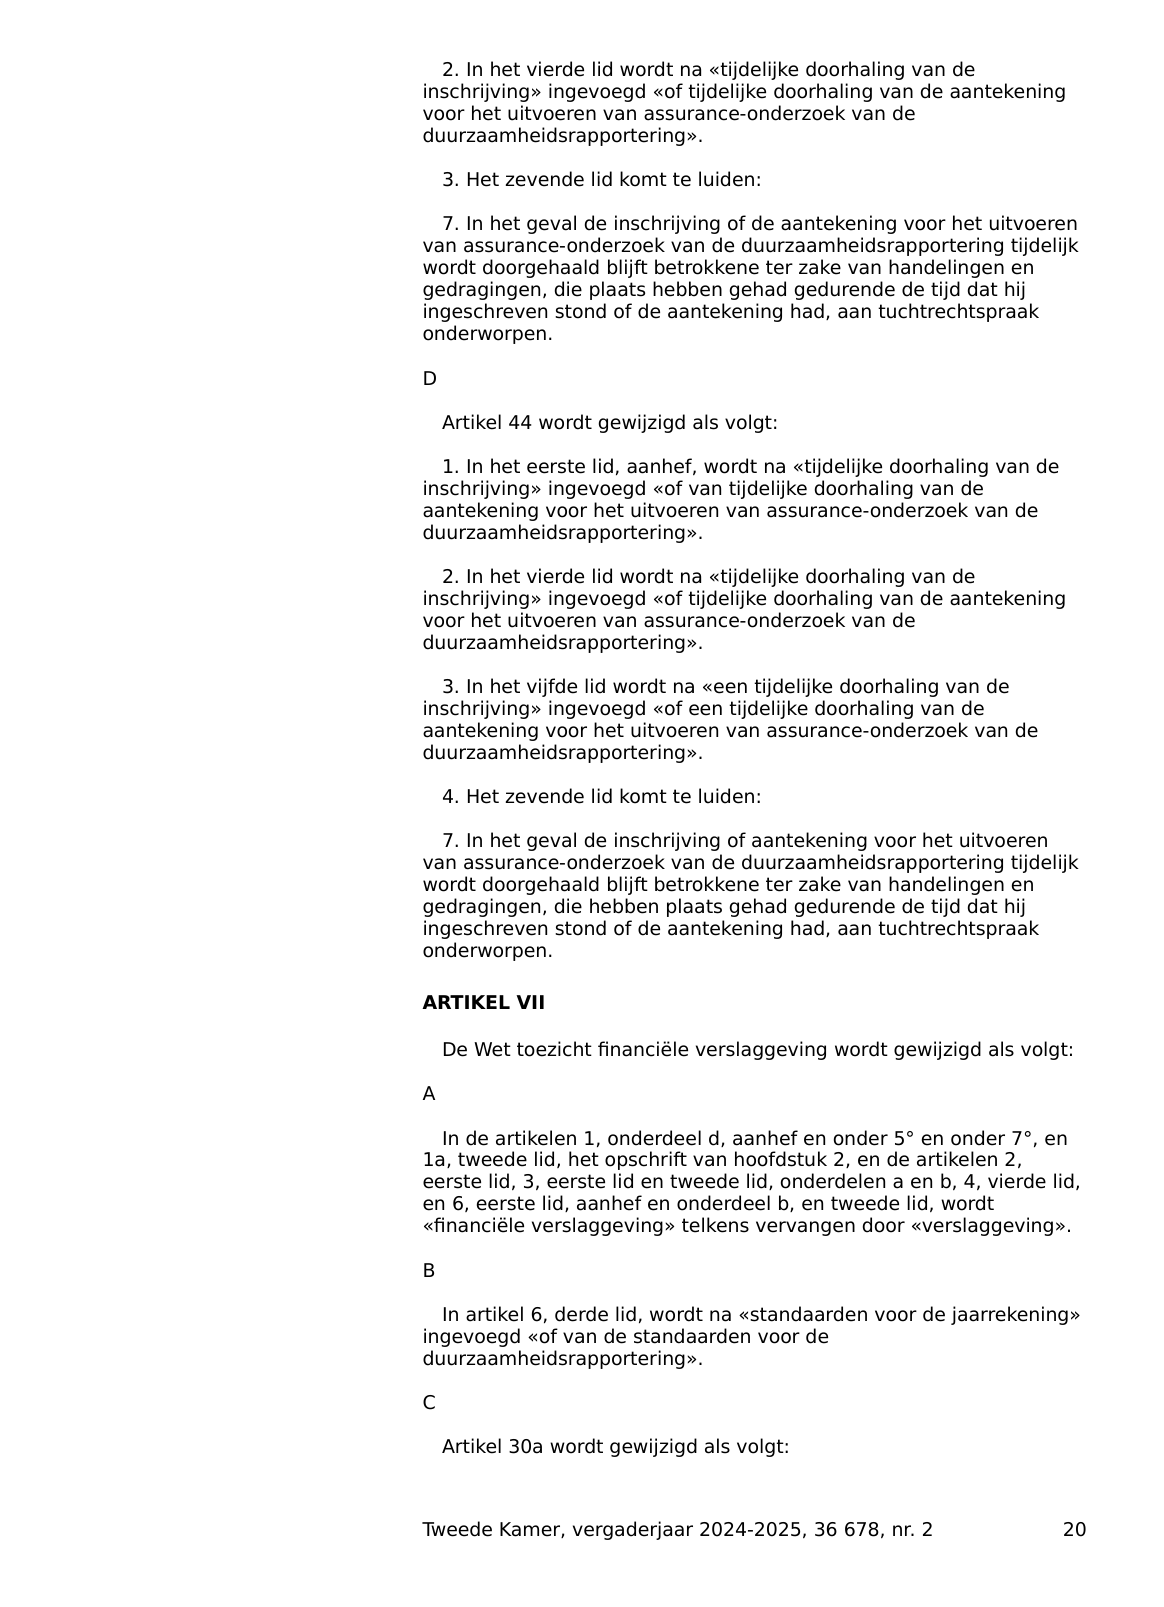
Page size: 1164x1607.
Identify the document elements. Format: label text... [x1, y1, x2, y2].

text 7. In het geval de inschrijving of de aantekening voor het uitvoeren van assurance-onderzoek van de duurzaamheidsrapportering tijdelijk wordt doorgehaald blijft betrokkene ter zake van handelingen en gedragingen, die plaats hebben gehad gedurende de tijd dat hij ingeschreven stond of de aantekening had, aan tuchtrechtspraak onderworpen. [422, 213, 1087, 345]
text B [422, 1259, 1087, 1281]
text 2. In het vierde lid wordt na «tijdelijke doorhaling van de inschrijving» ingevoegd «of tijdelijke doorhaling van de aantekening voor het uitvoeren van assurance-onderzoek van de duurzaamheidsrapportering». [422, 59, 1087, 147]
text A [422, 1083, 1087, 1105]
text Artikel 30a wordt gewijzigd als volgt: [422, 1436, 1087, 1458]
text 3. Het zevende lid komt te luiden: [422, 169, 1087, 191]
text D [422, 367, 1087, 389]
text 2. In het vierde lid wordt na «tijdelijke doorhaling van de inschrijving» ingevoegd «of tijdelijke doorhaling van de aantekening voor het uitvoeren van assurance-onderzoek van de duurzaamheidsrapportering». [422, 566, 1087, 654]
text De Wet toezicht financiële verslaggeving wordt gewijzigd als volgt: [422, 1039, 1087, 1061]
text Artikel 44 wordt gewijzigd als volgt: [422, 412, 1087, 433]
text 1. In het eerste lid, aanhef, wordt na «tijdelijke doorhaling van de inschrijving» ingevoegd «of van tijdelijke doorhaling van de aantekening voor het uitvoeren van assurance-onderzoek van de duurzaamheidsrapportering». [422, 456, 1087, 544]
text In artikel 6, derde lid, wordt na «standaarden voor de jaarrekening» ingevoegd «of van de standaarden voor de duurzaamheidsrapportering». [422, 1304, 1087, 1369]
text In de artikelen 1, onderdeel d, aanhef en onder 5° en onder 7°, en 1a, tweede lid, het opschrift van hoofdstuk 2, en de artikelen 2, eerste lid, 3, eerste lid en tweede lid, onderdelen a en b, 4, vierde lid, en 6, eerste lid, aanhef en onderdeel b, en tweede lid, wordt «financiële verslaggeving» telkens vervangen door «verslaggeving». [422, 1127, 1087, 1237]
subtitle ARTIKEL VII [422, 992, 1087, 1014]
text 4. Het zevende lid komt te luiden: [422, 786, 1087, 808]
text C [422, 1392, 1087, 1414]
text 7. In het geval de inschrijving of aantekening voor het uitvoeren van assurance-onderzoek van de duurzaamheidsrapportering tijdelijk wordt doorgehaald blijft betrokkene ter zake van handelingen en gedragingen, die hebben plaats gehad gedurende de tijd dat hij ingeschreven stond of de aantekening had, aan tuchtrechtspraak onderworpen. [422, 830, 1087, 962]
text 3. In het vijfde lid wordt na «een tijdelijke doorhaling van de inschrijving» ingevoegd «of een tijdelijke doorhaling van de aantekening voor het uitvoeren van assurance-onderzoek van de duurzaamheidsrapportering». [422, 676, 1087, 764]
